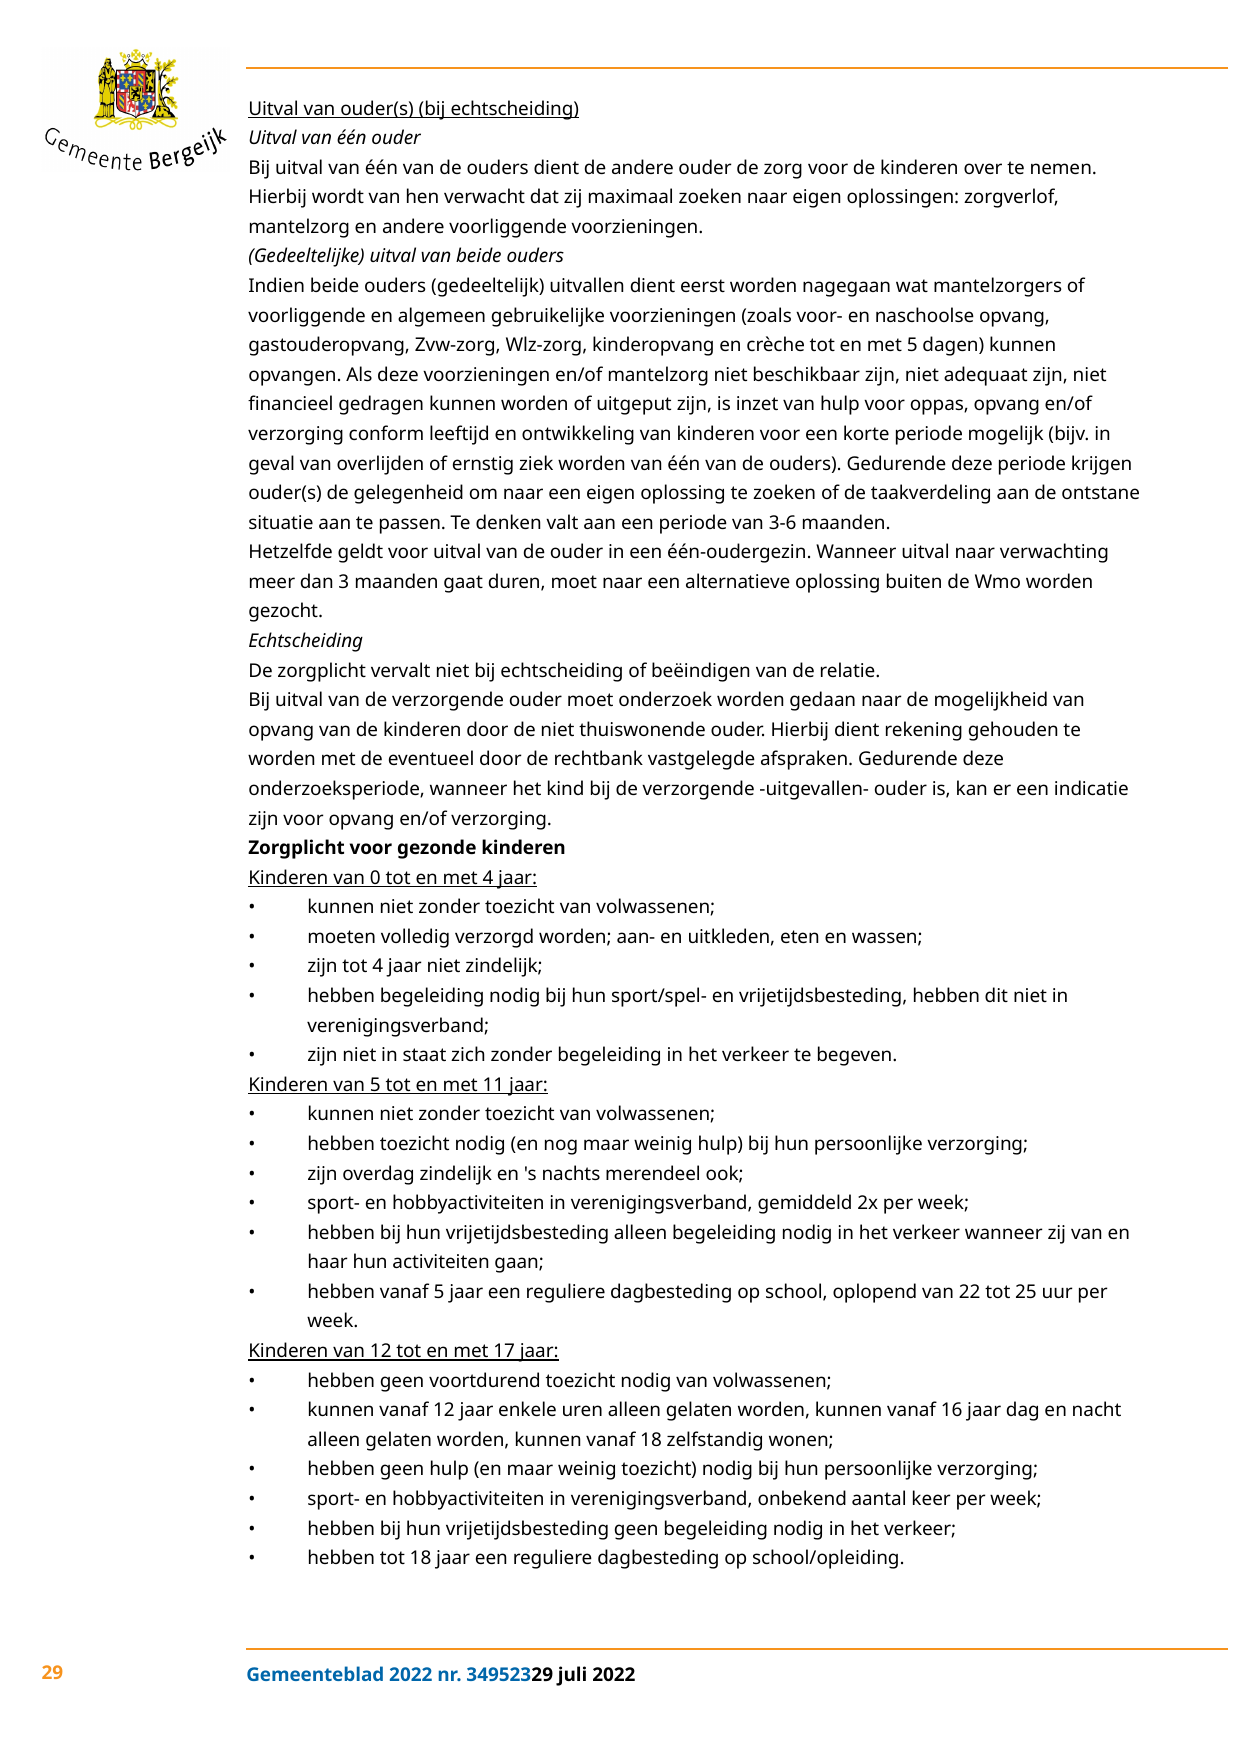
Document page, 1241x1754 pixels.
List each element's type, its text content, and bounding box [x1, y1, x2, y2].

text Bij uitval van één van de ouders dient de andere ouder de zorg voor de kinderen over te nemen. Hierbij wordt van hen verwacht dat zij maximaal zoeken naar eigen oplossingen: zorgverlof, mantelzorg en andere voorliggende voorzieningen. [248, 154, 1152, 239]
text (Gedeeltelijke) uitval van beide ouders [248, 243, 1152, 268]
text Uitval van ouder(s) (bij echtscheiding) [248, 95, 1152, 121]
list hebben tot 18 jaar een reguliere dagbesteding op school/opleiding. [248, 1544, 1152, 1570]
picture [41, 47, 231, 172]
text Uitval van één ouder [248, 124, 1152, 150]
list kunnen vanaf 12 jaar enkele uren alleen gelaten worden, kunnen vanaf 16 jaar dag en nacht alleen gelaten worden, kunnen vanaf 18 zelfstandig wonen; [248, 1396, 1152, 1452]
list hebben bij hun vrijetijdsbesteding geen begeleiding nodig in het verkeer; [248, 1515, 1152, 1541]
list hebben bij hun vrijetijdsbesteding alleen begeleiding nodig in het verkeer wanneer zij van en haar hun activiteiten gaan; [248, 1219, 1152, 1274]
list hebben begeleiding nodig bij hun sport/spel- en vrijetijdsbesteding, hebben dit niet in verenigingsverband; [248, 982, 1152, 1038]
list hebben geen voortdurend toezicht nodig van volwassenen; [248, 1367, 1152, 1393]
list kunnen niet zonder toezicht van volwassenen; [248, 893, 1152, 919]
list zijn tot 4 jaar niet zindelijk; [248, 953, 1152, 978]
list kunnen niet zonder toezicht van volwassenen; [248, 1101, 1152, 1126]
list hebben toezicht nodig (en nog maar weinig hulp) bij hun persoonlijke verzorging; [248, 1130, 1152, 1156]
text Kinderen van 5 tot en met 11 jaar: [248, 1071, 1152, 1097]
list sport- en hobbyactiviteiten in verenigingsverband, gemiddeld 2x per week; [248, 1189, 1152, 1215]
text Kinderen van 12 tot en met 17 jaar: [248, 1337, 1152, 1363]
text De zorgplicht vervalt niet bij echtscheiding of beëindigen van de relatie. [248, 657, 1152, 683]
list moeten volledig verzorgd worden; aan- en uitkleden, eten en wassen; [248, 923, 1152, 949]
text Indien beide ouders (gedeeltelijk) uitvallen dient eerst worden nagegaan wat mantelzorgers of voorliggende en algemeen gebruikelijke voorzieningen (zoals voor- en naschoolse opvang, gastouderopvang, Zvw-zorg, Wlz-zorg, kinderopvang en crèche tot en met 5 dagen) kunnen opvangen. Als deze voorzieningen en/of mantelzorg niet beschikbaar zijn, niet adequaat zijn, niet financieel gedragen kunnen worden of uitgeput zijn, is inzet van hulp voor oppas, opvang en/of verzorging conform leeftijd en ontwikkeling van kinderen voor een korte periode mogelijk (bijv. in geval van overlijden of ernstig ziek worden van één van de ouders). Gedurende deze periode krijgen ouder(s) de gelegenheid om naar een eigen oplossing te zoeken of de taakverdeling aan de ontstane situatie aan te passen. Te denken valt aan een periode van 3-6 maanden. [248, 272, 1152, 535]
text Kinderen van 0 tot en met 4 jaar: [248, 864, 1152, 890]
list zijn niet in staat zich zonder begeleiding in het verkeer te begeven. [248, 1041, 1152, 1067]
list hebben geen hulp (en maar weinig toezicht) nodig bij hun persoonlijke verzorging; [248, 1456, 1152, 1481]
list sport- en hobbyactiviteiten in verenigingsverband, onbekend aantal keer per week; [248, 1485, 1152, 1511]
list zijn overdag zindelijk en 's nachts merendeel ook; [248, 1160, 1152, 1186]
text Bij uitval van de verzorgende ouder moet onderzoek worden gedaan naar de mogelijkheid van opvang van de kinderen door de niet thuiswonende ouder. Hierbij dient rekening gehouden te worden met de eventueel door de rechtbank vastgelegde afspraken. Gedurende deze onderzoeksperiode, wanneer het kind bij de verzorgende -uitgevallen- ouder is, kan er een indicatie zijn voor opvang en/of verzorging. [248, 686, 1152, 831]
text Echtscheiding [248, 627, 1152, 653]
text Hetzelfde geldt voor uitval van de ouder in een één-oudergezin. Wanneer uitval naar verwachting meer dan 3 maanden gaat duren, moet naar een alternatieve oplossing buiten de Wmo worden gezocht. [248, 538, 1152, 623]
list hebben vanaf 5 jaar een reguliere dagbesteding op school, oplopend van 22 tot 25 uur per week. [248, 1278, 1152, 1333]
text Zorgplicht voor gezonde kinderen [248, 834, 1152, 860]
